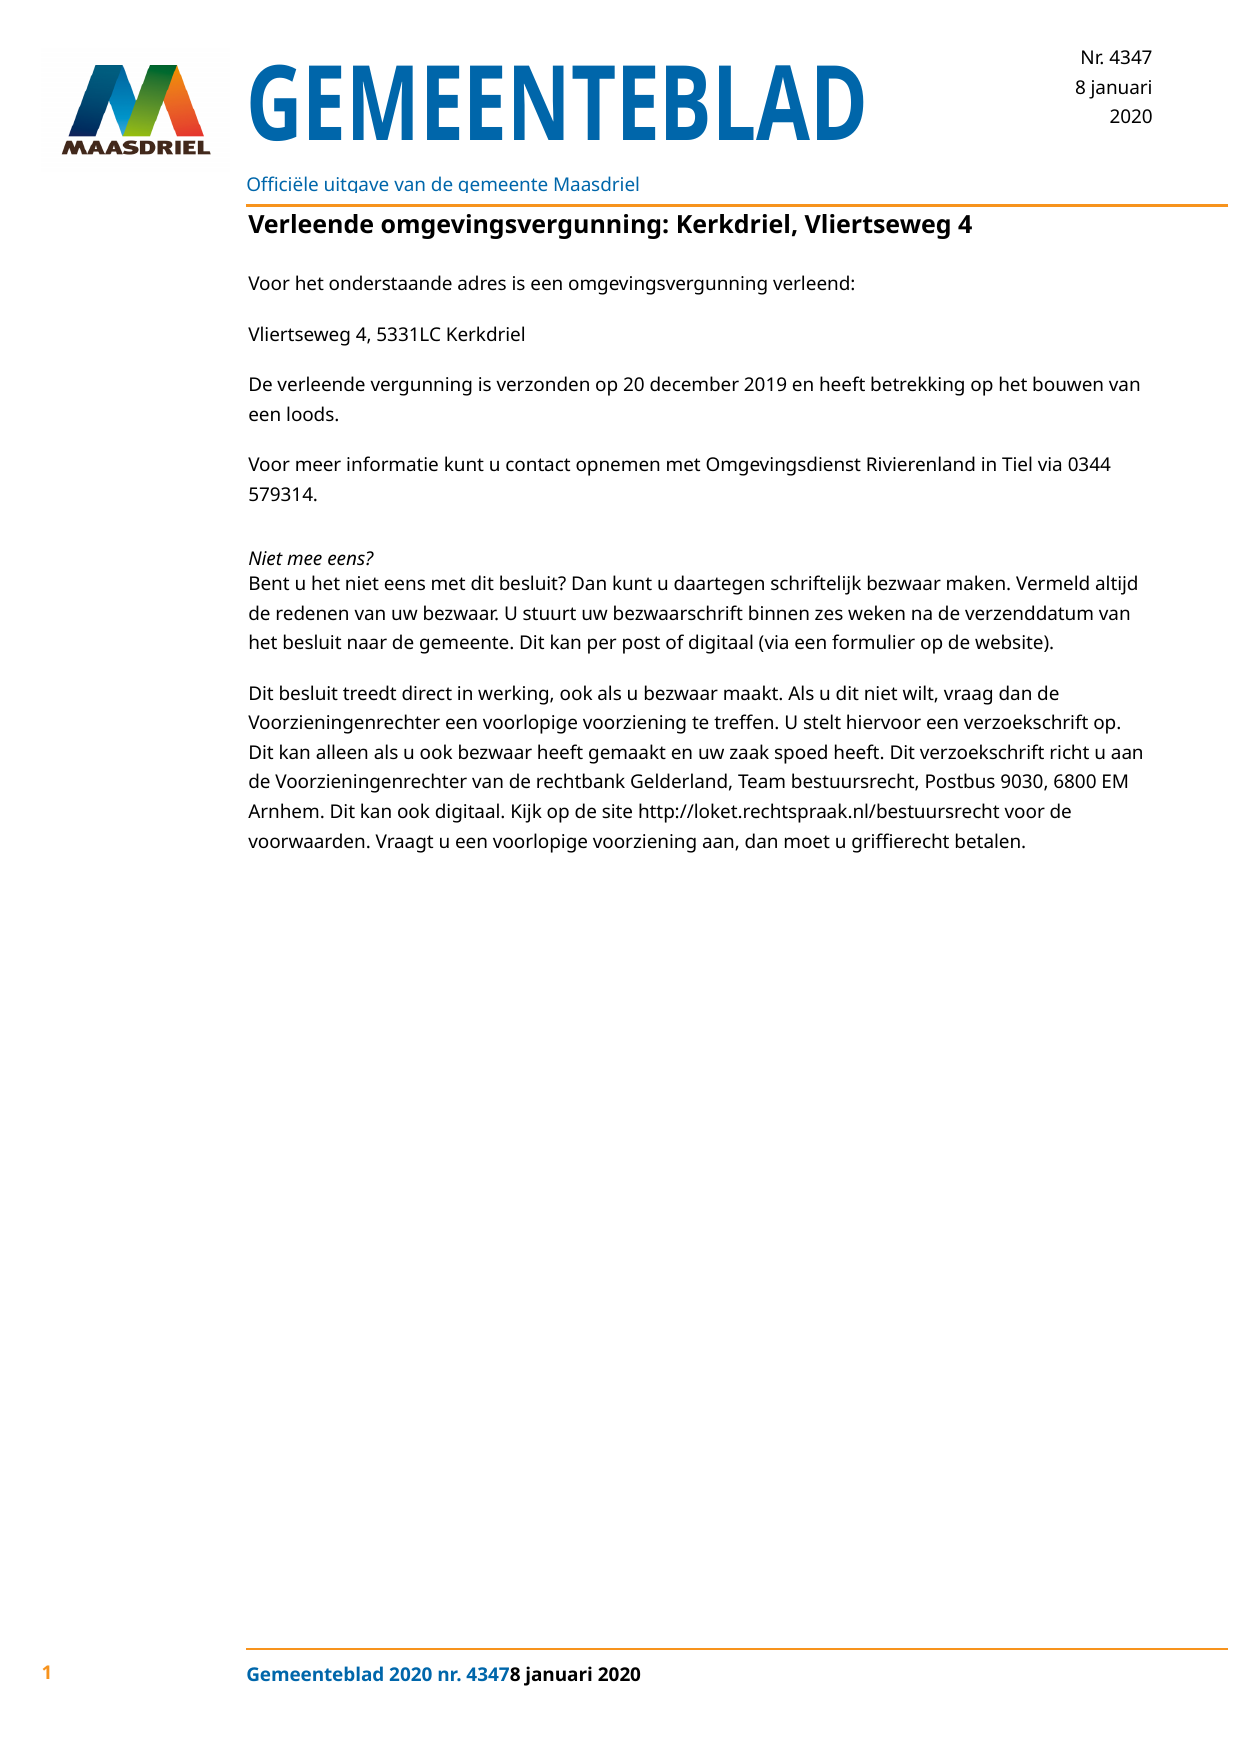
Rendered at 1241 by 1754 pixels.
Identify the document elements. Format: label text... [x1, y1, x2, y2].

picture [41, 47, 231, 172]
text Voor het onderstaande adres is een omgevingsvergunning verleend: [248, 270, 1152, 296]
text De verleende vergunning is verzonden op 20 december 2019 en heeft betrekking op het bouwen van een loods. [248, 371, 1152, 426]
text Verleende omgevingsvergunning: Kerkdriel, Vliertseweg 4 [248, 207, 1152, 241]
text Bent u het niet eens met dit besluit? Dan kunt u daartegen schriftelijk bezwaar maken. Vermeld altijd de redenen van uw bezwaar. U stuurt uw bezwaarschrift binnen zes weken na de verzenddatum van het besluit naar de gemeente. Dit kan per post of digitaal (via een formulier op de website). [248, 570, 1152, 655]
text Dit besluit treedt direct in werking, ook als u bezwaar maakt. Als u dit niet wilt, vraag dan de Voorzieningenrechter een voorlopige voorziening te treffen. U stelt hiervoor een verzoekschrift op. Dit kan alleen als u ook bezwaar heeft gemaakt en uw zaak spoed heeft. Dit verzoekschrift richt u aan de Voorzieningenrechter van de rechtbank Gelderland, Team bestuursrecht, Postbus 9030, 6800 EM Arnhem. Dit kan ook digitaal. Kijk op de site http://loket.rechtspraak.nl/bestuursrecht voor de voorwaarden. Vraagt u een voorlopige voorziening aan, dan moet u griffierecht betalen. [248, 680, 1152, 854]
text Voor meer informatie kunt u contact opnemen met Omgevingsdienst Rivierenland in Tiel via 0344 579314. [248, 451, 1152, 506]
text Vliertseweg 4, 5331LC Kerkdriel [248, 321, 1152, 346]
text Niet mee eens? [248, 545, 1152, 570]
